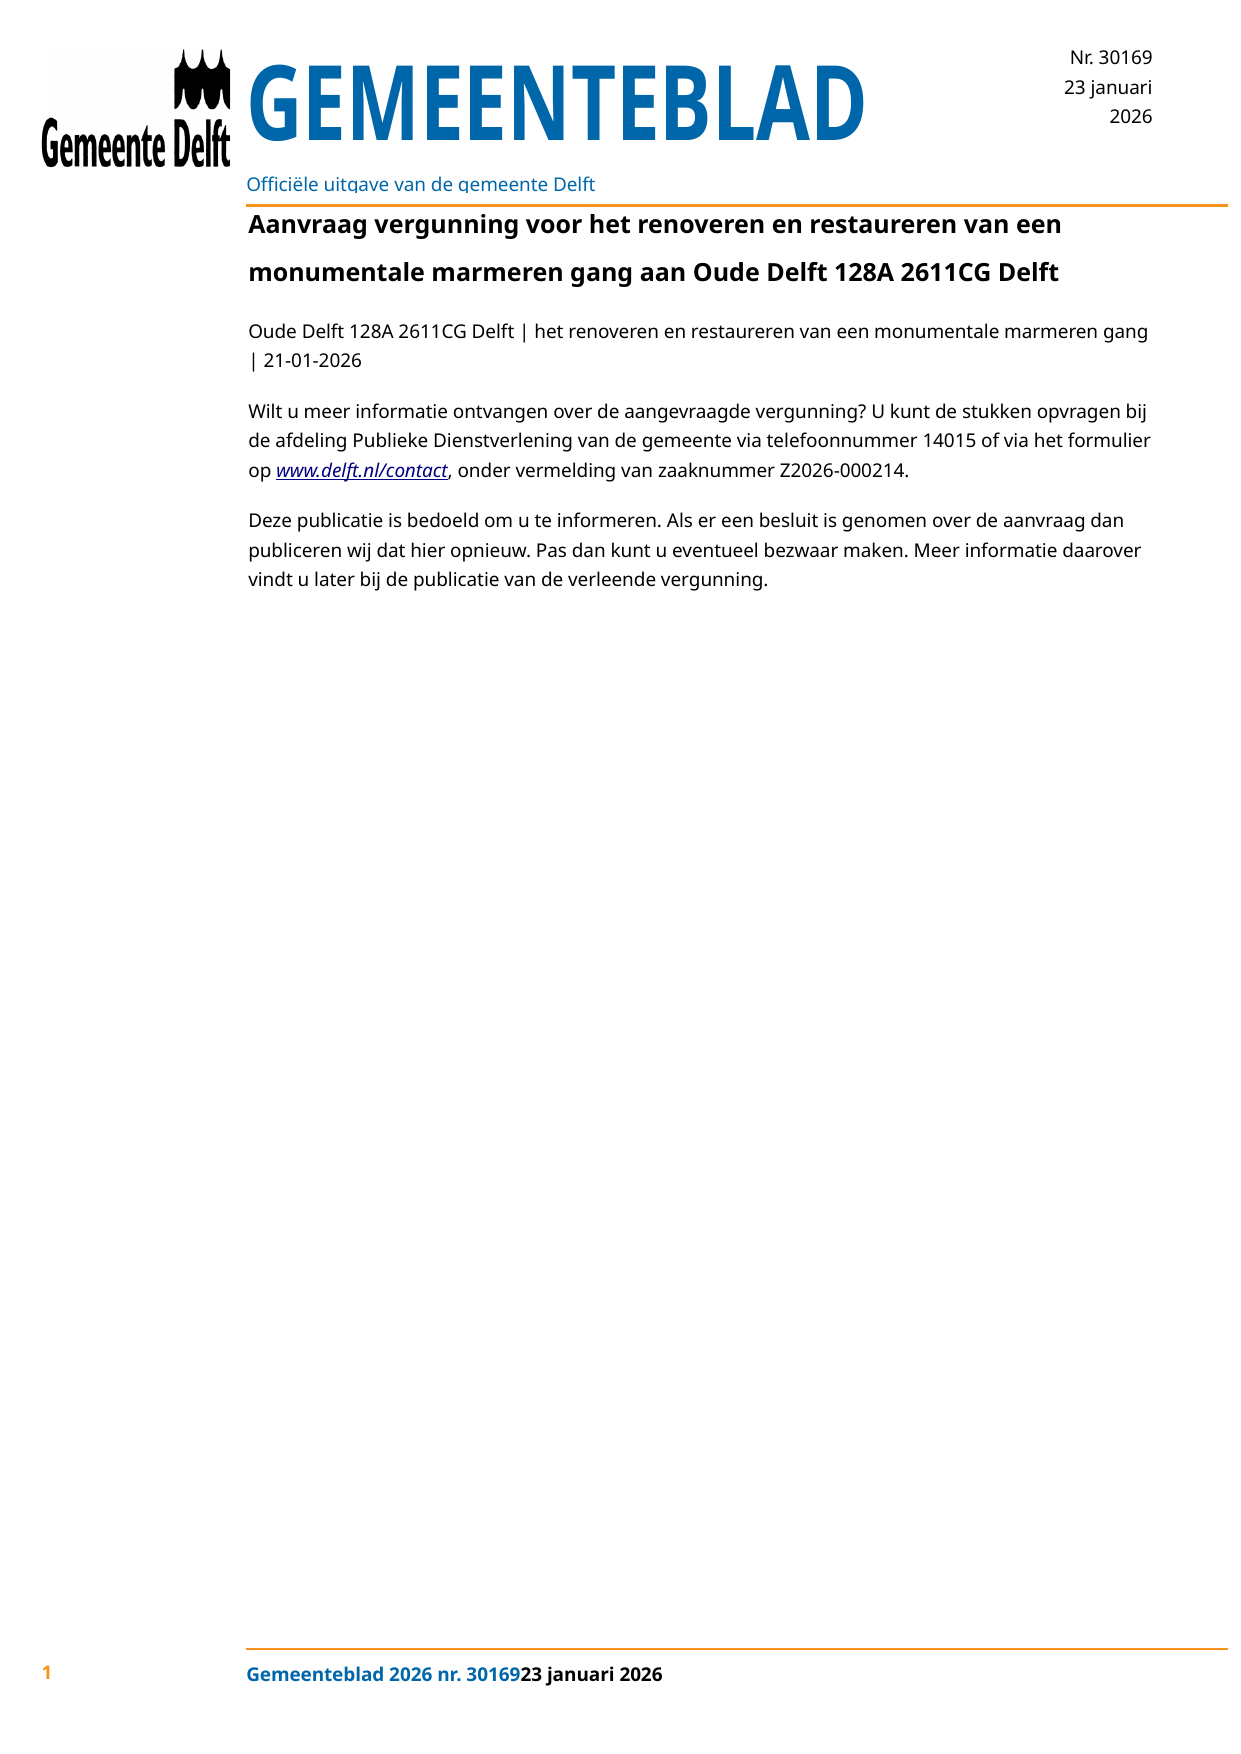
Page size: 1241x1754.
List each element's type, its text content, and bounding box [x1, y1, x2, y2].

text Aanvraag vergunning voor het renoveren en restaureren van een monumentale marmeren gang aan Oude Delft 128A 2611CG Delft [248, 207, 1152, 288]
picture [41, 47, 231, 172]
text Oude Delft 128A 2611CG Delft | het renoveren en restaureren van een monumentale marmeren gang | 21-01-2026 [248, 318, 1152, 373]
text Deze publicatie is bedoeld om u te informeren. Als er een besluit is genomen over de aanvraag dan publiceren wij dat hier opnieuw. Pas dan kunt u eventueel bezwaar maken. Meer informatie daarover vindt u later bij de publicatie van de verleende vergunning. [248, 507, 1152, 592]
text Wilt u meer informatie ontvangen over de aangevraagde vergunning? U kunt de stukken opvragen bij de afdeling Publieke Dienstverlening van de gemeente via telefoonnummer 14015 of via het formulier op www.delft.nl/contact, onder vermelding van zaaknummer Z2026-000214. [248, 398, 1152, 483]
